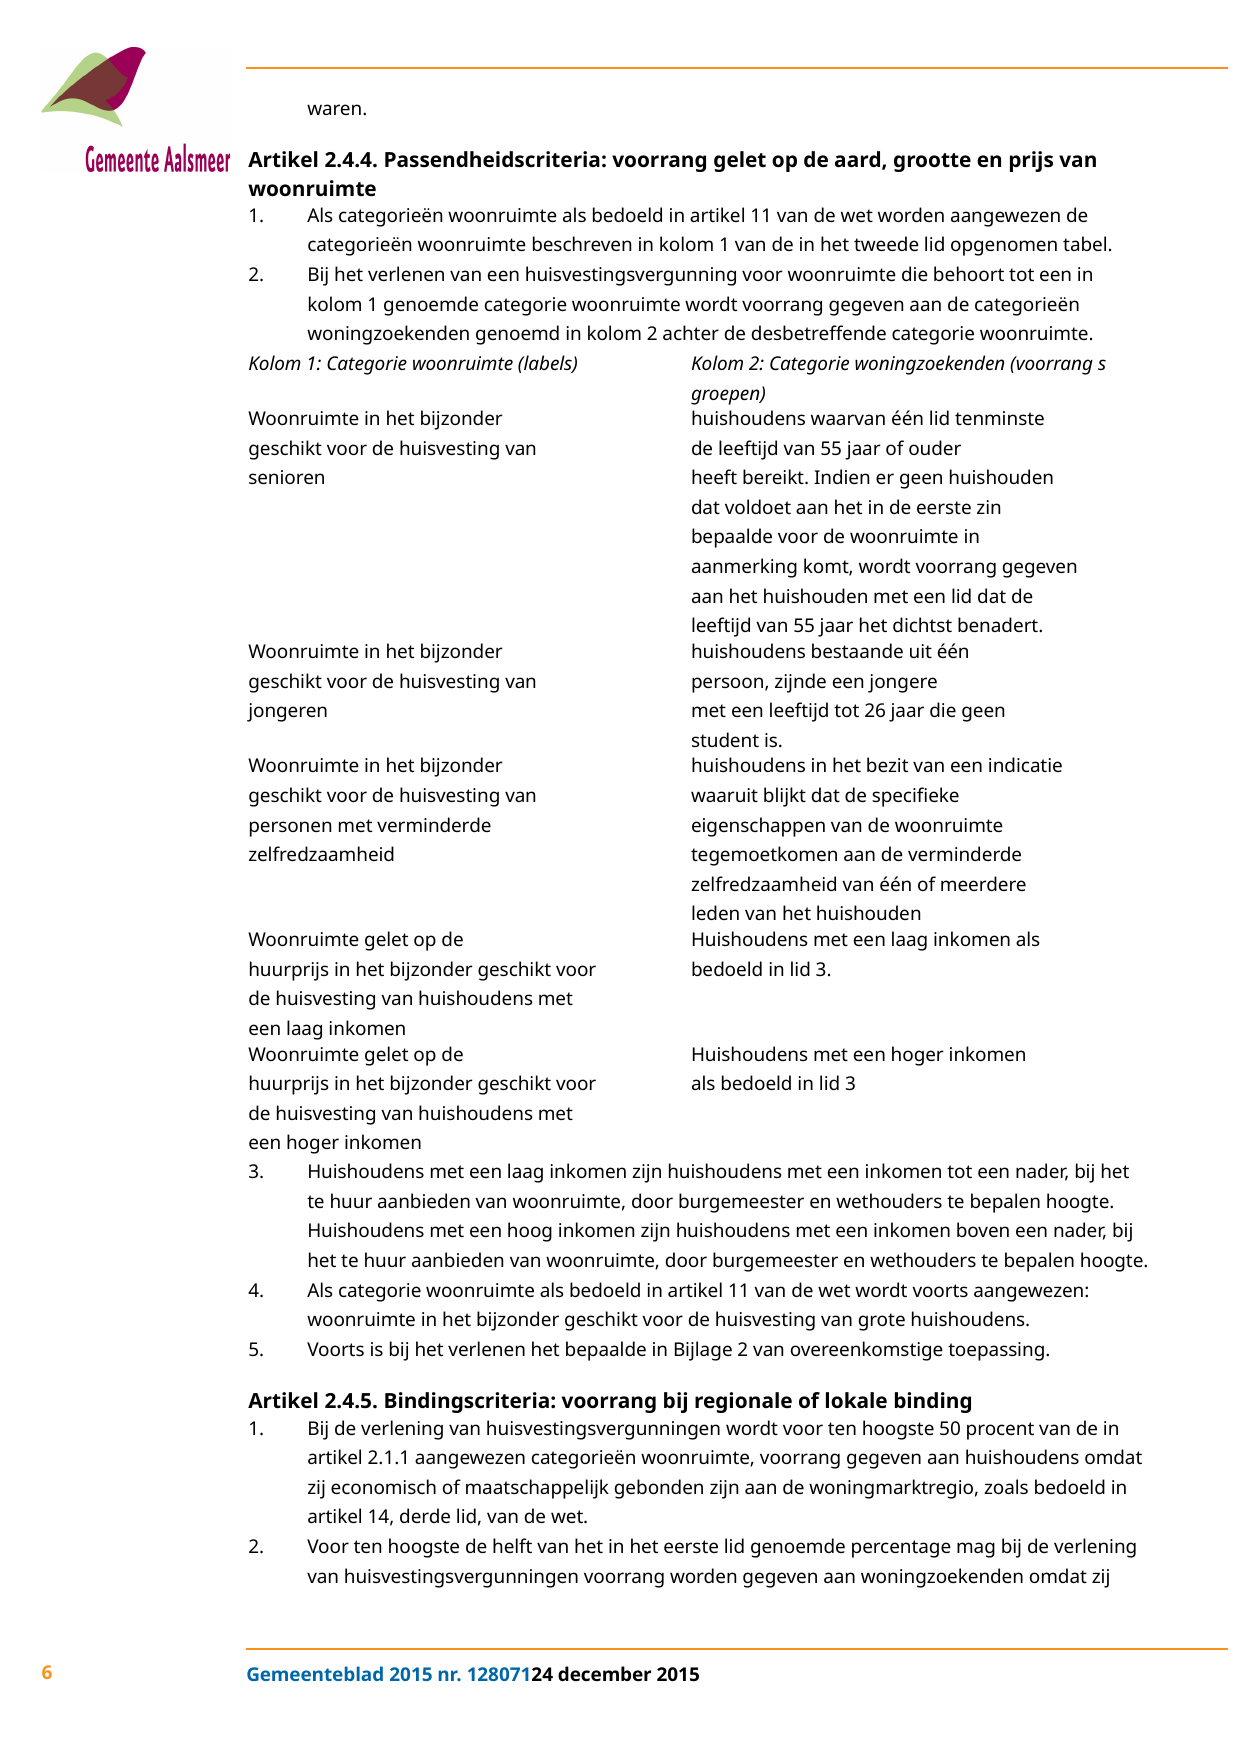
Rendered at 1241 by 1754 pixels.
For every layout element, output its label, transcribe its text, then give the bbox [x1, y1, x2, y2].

text Artikel 2.4.5. Bindingscriteria: voorrang bij regionale of lokale binding [248, 1386, 1152, 1415]
list waren. [248, 95, 1152, 121]
list Bij het verlenen van een huisvestingsvergunning voor woonruimte die behoort tot een in kolom 1 genoemde categorie woonruimte wordt voorrang gegeven aan de categorieën woningzoekenden genoemd in kolom 2 achter de desbetreffende categorie woonruimte. [248, 261, 1152, 346]
table_cell Woonruimte gelet op de huurprijs in het bijzonder geschikt voor de huisvesting van huishoudens met een laag inkomen [248, 926, 691, 1041]
table_cell Huishoudens met een hoger inkomen als bedoeld in lid 3 [691, 1041, 1152, 1155]
list Huishoudens met een laag inkomen zijn huishoudens met een inkomen tot een nader, bij het te huur aanbieden van woonruimte, door burgemeester en wethouders te bepalen hoogte. Huishoudens met een hoog inkomen zijn huishoudens met een inkomen boven een nader, bij het te huur aanbieden van woonruimte, door burgemeester en wethouders te bepalen hoogte. [248, 1158, 1152, 1273]
table_cell huishoudens bestaande uit één persoon, zijnde een jongere met een leeftijd tot 26 jaar die geen student is. [691, 638, 1152, 753]
text Artikel 2.4.4. Passendheidscriteria: voorrang gelet op de aard, grootte en prijs van woonruimte [248, 145, 1152, 202]
table_cell Woonruimte in het bijzonder geschikt voor de huisvesting van jongeren [248, 638, 691, 753]
table_cell huishoudens in het bezit van een indicatie waaruit blijkt dat de specifieke eigenschappen van de woonruimte tegemoetkomen aan de verminderde zelfredzaamheid van één of meerdere leden van het huishouden [691, 753, 1152, 926]
table_cell Huishoudens met een laag inkomen als bedoeld in lid 3. [691, 926, 1152, 1041]
table_header Kolom 2: Categorie woningzoekenden (voorrang s groepen) [691, 350, 1152, 405]
list Als categorieën woonruimte als bedoeld in artikel 11 van de wet worden aangewezen de categorieën woonruimte beschreven in kolom 1 van de in het tweede lid opgenomen tabel. [248, 202, 1152, 257]
list Voorts is bij het verlenen het bepaalde in Bijlage 2 van overeenkomstige toepassing. [248, 1336, 1152, 1362]
table_header Kolom 1: Categorie woonruimte (labels) [248, 350, 691, 405]
list Voor ten hoogste de helft van het in het eerste lid genoemde percentage mag bij de verlening van huisvestingsvergunningen voorrang worden gegeven aan woningzoekenden omdat zij [248, 1533, 1152, 1588]
table_cell Woonruimte gelet op de huurprijs in het bijzonder geschikt voor de huisvesting van huishoudens met een hoger inkomen [248, 1041, 691, 1155]
list Als categorie woonruimte als bedoeld in artikel 11 van de wet wordt voorts aangewezen: woonruimte in het bijzonder geschikt voor de huisvesting van grote huishoudens. [248, 1277, 1152, 1332]
table_cell huishoudens waarvan één lid tenminste de leeftijd van 55 jaar of ouder heeft bereikt. Indien er geen huishouden dat voldoet aan het in de eerste zin bepaalde voor de woonruimte in aanmerking komt, wordt voorrang gegeven aan het huishouden met een lid dat de leeftijd van 55 jaar het dichtst benadert. [691, 405, 1152, 638]
picture [41, 47, 231, 172]
list Bij de verlening van huisvestingsvergunningen wordt voor ten hoogste 50 procent van de in artikel 2.1.1 aangewezen categorieën woonruimte, voorrang gegeven aan huishoudens omdat zij economisch of maatschappelijk gebonden zijn aan de woningmarktregio, zoals bedoeld in artikel 14, derde lid, van de wet. [248, 1415, 1152, 1529]
table_cell Woonruimte in het bijzonder geschikt voor de huisvesting van senioren [248, 405, 691, 638]
table_cell Woonruimte in het bijzonder geschikt voor de huisvesting van personen met verminderde zelfredzaamheid [248, 753, 691, 926]
